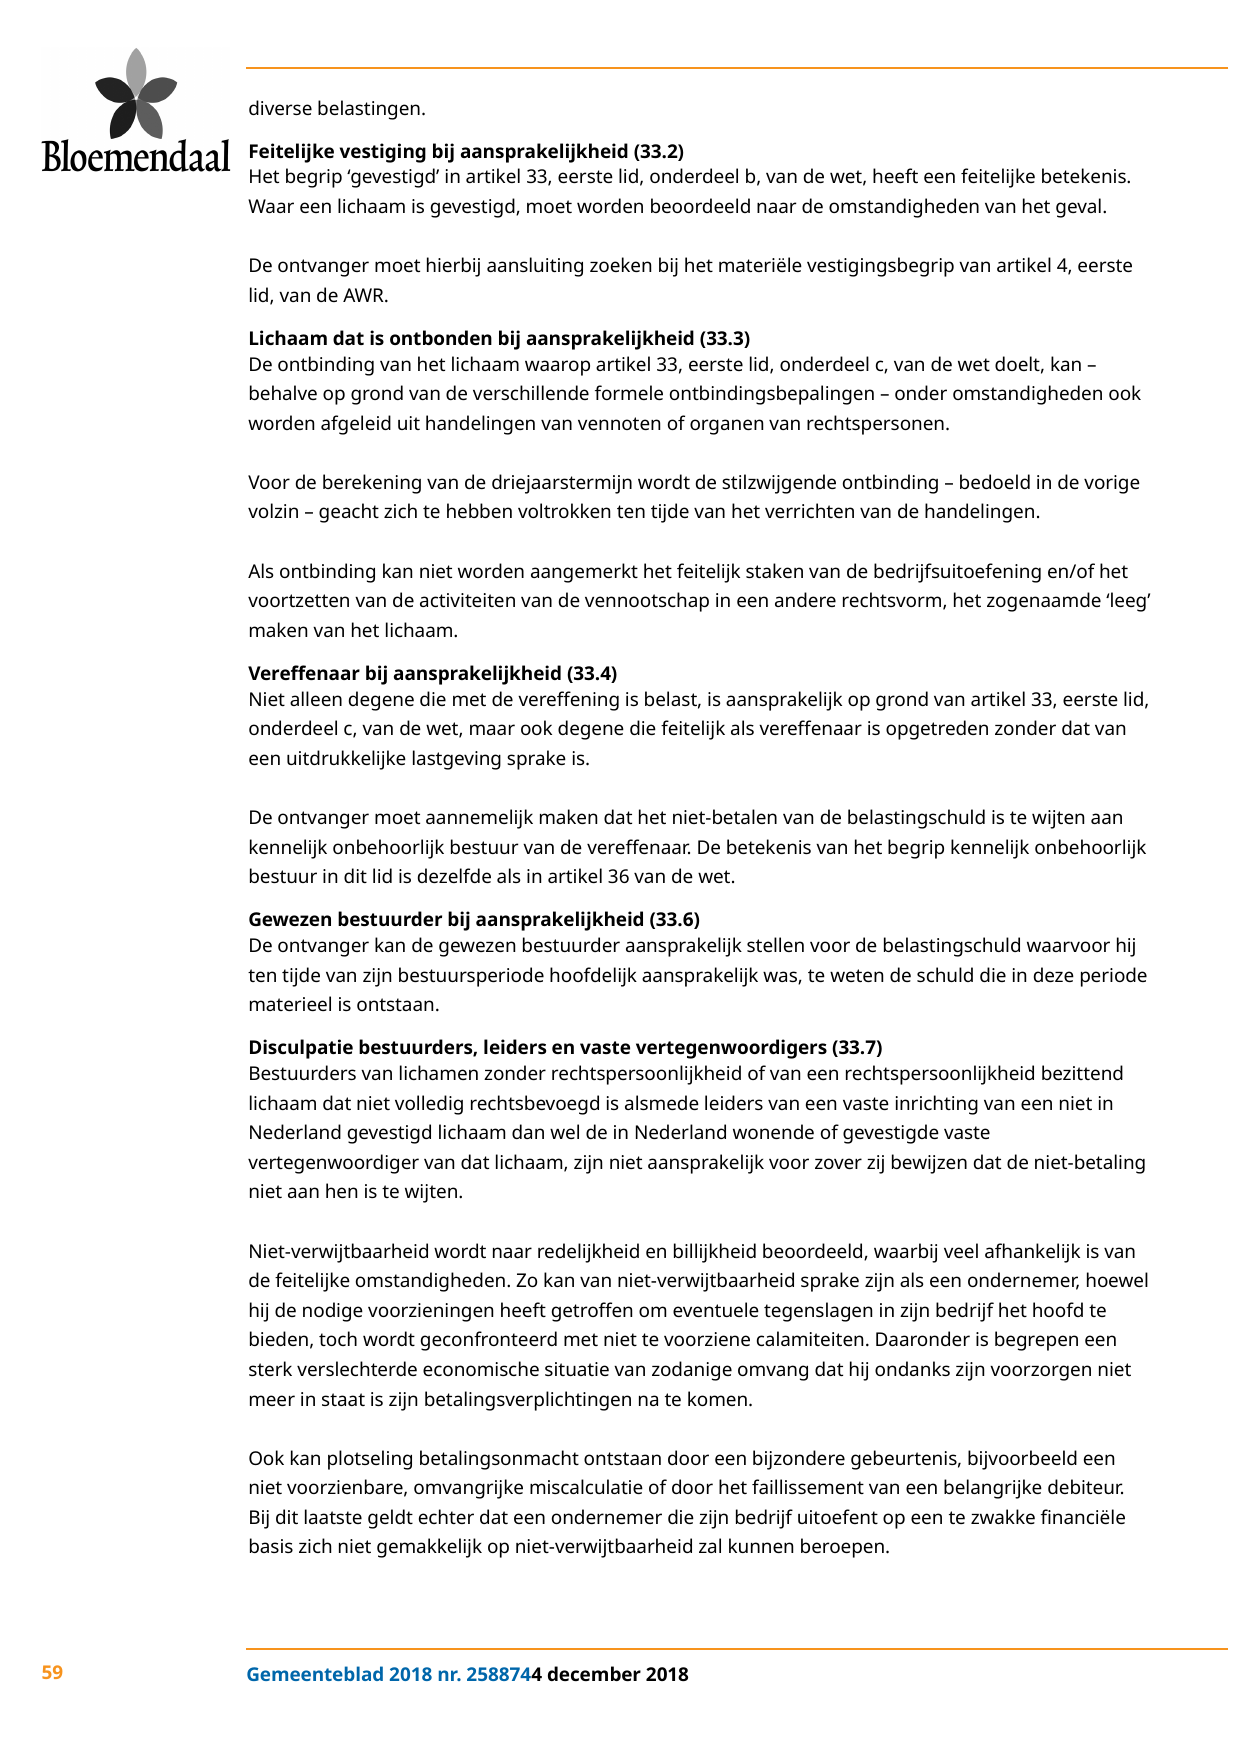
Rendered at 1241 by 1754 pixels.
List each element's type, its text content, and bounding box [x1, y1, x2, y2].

picture [41, 47, 231, 172]
text Feitelijke vestiging bij aansprakelijkheid (33.2) [248, 138, 1152, 164]
text De ontvanger moet aannemelijk maken dat het niet-betalen van de belastingschuld is te wijten aan kennelijk onbehoorlijk bestuur van de vereffenaar. De betekenis van het begrip kennelijk onbehoorlijk bestuur in dit lid is dezelfde als in artikel 36 van de wet. [248, 804, 1152, 889]
text diverse belastingen. [248, 95, 1152, 121]
text Gewezen bestuurder bij aansprakelijkheid (33.6) [248, 907, 1152, 932]
text Het begrip ‘gevestigd’ in artikel 33, eerste lid, onderdeel b, van de wet, heeft een feitelijke betekenis. Waar een lichaam is gevestigd, moet worden beoordeeld naar de omstandigheden van het geval. [248, 164, 1152, 219]
text Voor de berekening van de driejaarstermijn wordt de stilzwijgende ontbinding – bedoeld in de vorige volzin – geacht zich te hebben voltrokken ten tijde van het verrichten van de handelingen. [248, 469, 1152, 524]
text Lichaam dat is ontbonden bij aansprakelijkheid (33.3) [248, 325, 1152, 351]
text De ontvanger kan de gewezen bestuurder aansprakelijk stellen voor de belastingschuld waarvoor hij ten tijde van zijn bestuursperiode hoofdelijk aansprakelijk was, te weten de schuld die in deze periode materieel is ontstaan. [248, 932, 1152, 1017]
text De ontbinding van het lichaam waarop artikel 33, eerste lid, onderdeel c, van de wet doelt, kan – behalve op grond van de verschillende formele ontbindingsbepalingen – onder omstandigheden ook worden afgeleid uit handelingen van vennoten of organen van rechtspersonen. [248, 351, 1152, 436]
text Disculpatie bestuurders, leiders en vaste vertegenwoordigers (33.7) [248, 1034, 1152, 1060]
text Niet alleen degene die met de vereffening is belast, is aansprakelijk op grond van artikel 33, eerste lid, onderdeel c, van de wet, maar ook degene die feitelijk als vereffenaar is opgetreden zonder dat van een uitdrukkelijke lastgeving sprake is. [248, 686, 1152, 771]
text Bestuurders van lichamen zonder rechtspersoonlijkheid of van een rechtspersoonlijkheid bezittend lichaam dat niet volledig rechtsbevoegd is alsmede leiders van een vaste inrichting van een niet in Nederland gevestigd lichaam dan wel de in Nederland wonende of gevestigde vaste vertegenwoordiger van dat lichaam, zijn niet aansprakelijk voor zover zij bewijzen dat de niet-betaling niet aan hen is te wijten. [248, 1060, 1152, 1204]
text Niet-verwijtbaarheid wordt naar redelijkheid en billijkheid beoordeeld, waarbij veel afhankelijk is van de feitelijke omstandigheden. Zo kan van niet-verwijtbaarheid sprake zijn als een ondernemer, hoewel hij de nodige voorzieningen heeft getroffen om eventuele tegenslagen in zijn bedrijf het hoofd te bieden, toch wordt geconfronteerd met niet te voorziene calamiteiten. Daaronder is begrepen een sterk verslechterde economische situatie van zodanige omvang dat hij ondanks zijn voorzorgen niet meer in staat is zijn betalingsverplichtingen na te komen. [248, 1238, 1152, 1411]
text Als ontbinding kan niet worden aangemerkt het feitelijk staken van de bedrijfsuitoefening en/of het voortzetten van de activiteiten van de vennootschap in een andere rechtsvorm, het zogenaamde ‘leeg’ maken van het lichaam. [248, 558, 1152, 643]
text Vereffenaar bij aansprakelijkheid (33.4) [248, 660, 1152, 686]
text Ook kan plotseling betalingsonmacht ontstaan door een bijzondere gebeurtenis, bijvoorbeeld een niet voorzienbare, omvangrijke miscalculatie of door het faillissement van een belangrijke debiteur. Bij dit laatste geldt echter dat een ondernemer die zijn bedrijf uitoefent op een te zwakke financiële basis zich niet gemakkelijk op niet-verwijtbaarheid zal kunnen beroepen. [248, 1445, 1152, 1559]
text De ontvanger moet hierbij aansluiting zoeken bij het materiële vestigingsbegrip van artikel 4, eerste lid, van de AWR. [248, 252, 1152, 308]
